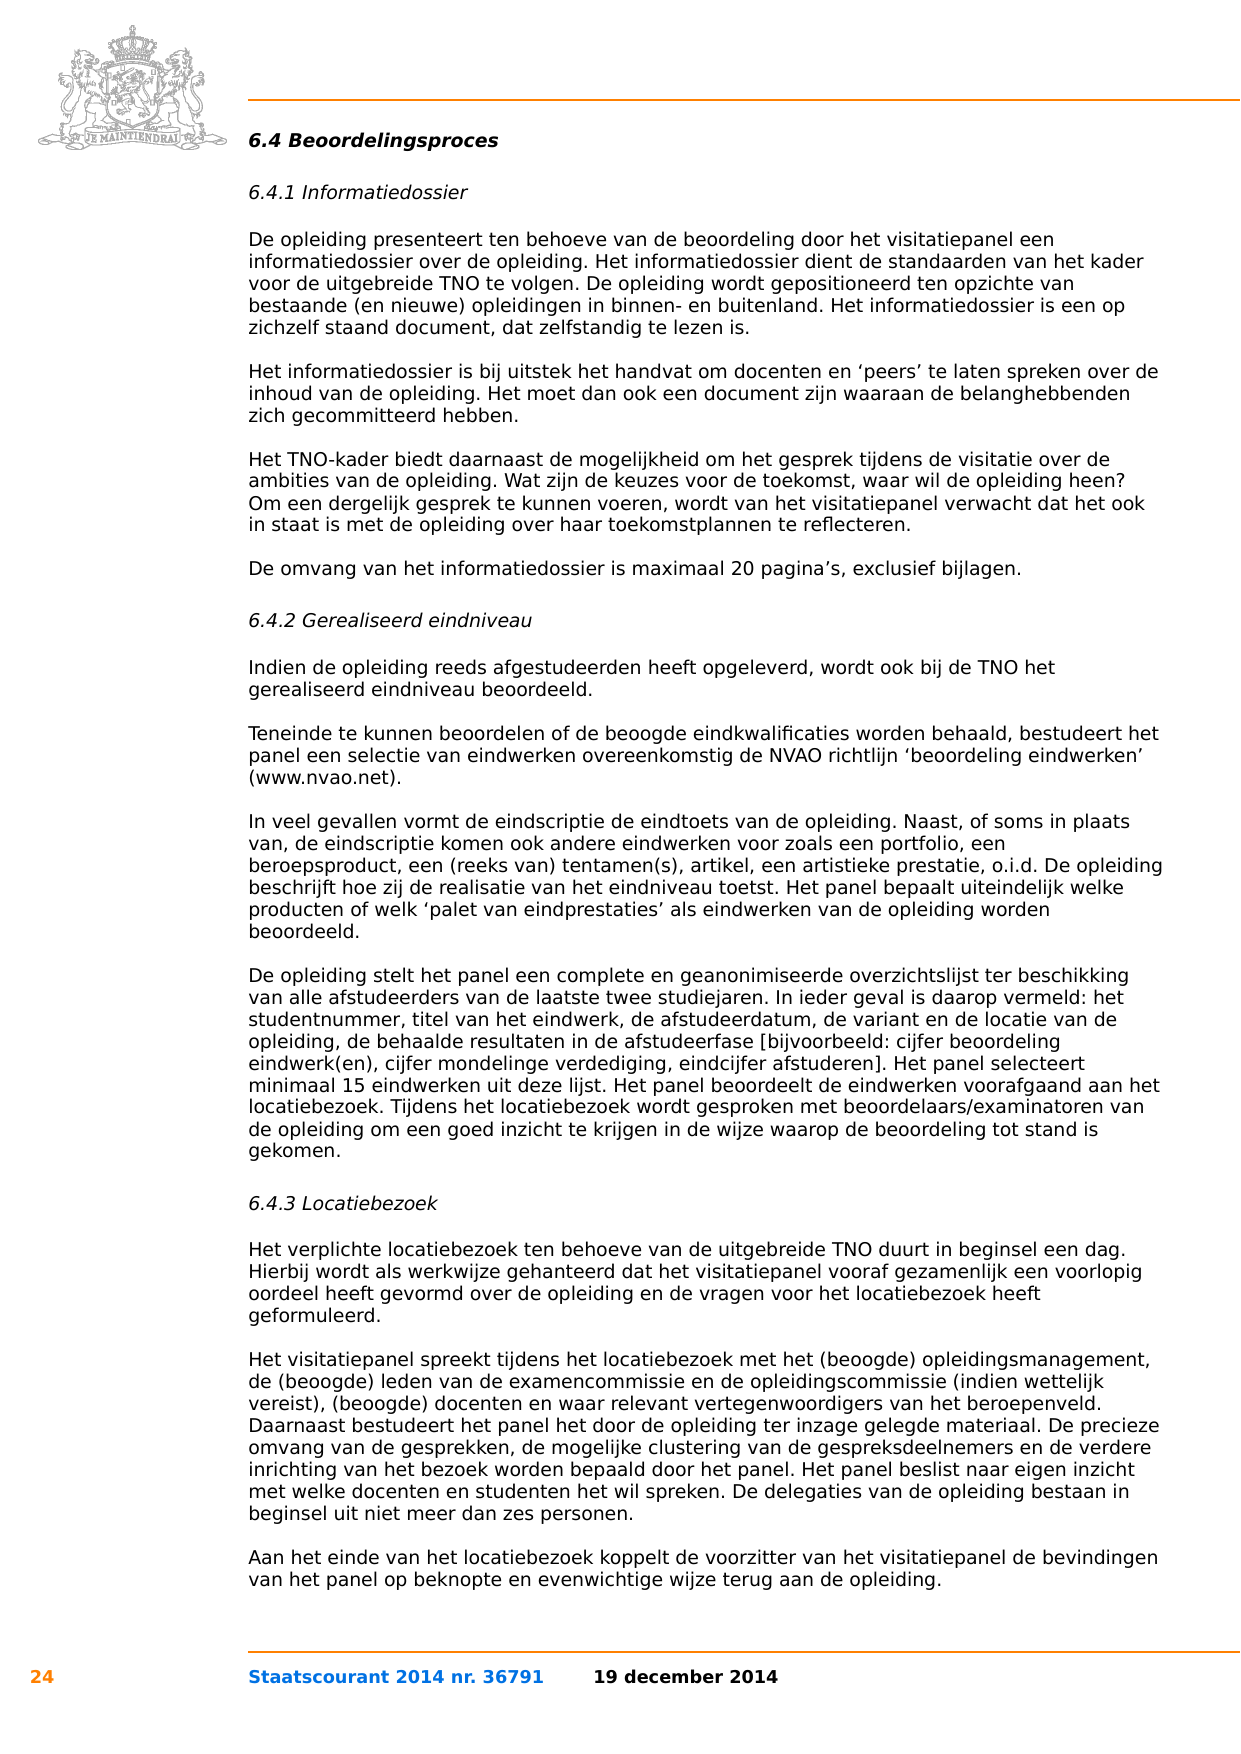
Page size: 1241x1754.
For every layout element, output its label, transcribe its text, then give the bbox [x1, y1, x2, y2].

text Indien de opleiding reeds afgestudeerden heeft opgeleverd, wordt ook bij de TNO het gerealiseerd eindniveau beoordeeld. [248, 657, 1163, 701]
text In veel gevallen vormt de eindscriptie de eindtoets van de opleiding. Naast, of soms in plaats van, de eindscriptie komen ook andere eindwerken voor zoals een portfolio, een beroepsproduct, een (reeks van) tentamen(s), artikel, een artistieke prestatie, o.i.d. De opleiding beschrijft hoe zij de realisatie van het eindniveau toetst. Het panel bepaalt uiteindelijk welke producten of welk ‘palet van eindprestaties’ als eindwerken van de opleiding worden beoordeeld. [248, 811, 1163, 943]
text De omvang van het informatiedossier is maximaal 20 pagina’s, exclusief bijlagen. [248, 558, 1163, 580]
text Het visitatiepanel spreekt tijdens het locatiebezoek met het (beoogde) opleidingsmanagement, de (beoogde) leden van de examencommissie en de opleidingscommissie (indien wettelijk vereist), (beoogde) docenten en waar relevant vertegenwoordigers van het beroepenveld. Daarnaast bestudeert het panel het door de opleiding ter inzage gelegde materiaal. De precieze omvang van de gesprekken, de mogelijke clustering van de gespreksdeelnemers en de verdere inrichting van het bezoek worden bepaald door het panel. Het panel beslist naar eigen inzicht met welke docenten en studenten het wil spreken. De delegaties van de opleiding bestaan in beginsel uit niet meer dan zes personen. [248, 1349, 1163, 1525]
text Het TNO-kader biedt daarnaast de mogelijkheid om het gesprek tijdens de visitatie over de ambities van de opleiding. Wat zijn de keuzes voor de toekomst, waar wil de opleiding heen? Om een dergelijk gesprek te kunnen voeren, wordt van het visitatiepanel verwacht dat het ook in staat is met de opleiding over haar toekomstplannen te reflecteren. [248, 448, 1163, 536]
subtitle 6.4 Beoordelingsproces [248, 130, 1163, 152]
text De opleiding presenteert ten behoeve van de beoordeling door het visitatiepanel een informatiedossier over de opleiding. Het informatiedossier dient de standaarden van het kader voor de uitgebreide TNO te volgen. De opleiding wordt gepositioneerd ten opzichte van bestaande (en nieuwe) opleidingen in binnen- en buitenland. Het informatiedossier is een op zichzelf staand document, dat zelfstandig te lezen is. [248, 229, 1163, 339]
text Teneinde te kunnen beoordelen of de beoogde eindkwalificaties worden behaald, bestudeert het panel een selectie van eindwerken overeenkomstig de NVAO richtlijn ‘beoordeling eindwerken’ (www.nvao.net). [248, 723, 1163, 789]
subtitle 6.4.2 Gerealiseerd eindniveau [248, 610, 1163, 632]
text Aan het einde van het locatiebezoek koppelt de voorzitter van het visitatiepanel de bevindingen van het panel op beknopte en evenwichtige wijze terug aan de opleiding. [248, 1547, 1163, 1591]
text Het informatiedossier is bij uitstek het handvat om docenten en ‘peers’ te laten spreken over de inhoud van de opleiding. Het moet dan ook een document zijn waaraan de belanghebbenden zich gecommitteerd hebben. [248, 361, 1163, 427]
subtitle 6.4.3 Locatiebezoek [248, 1192, 1163, 1214]
subtitle 6.4.1 Informatiedossier [248, 182, 1163, 204]
picture [38, 25, 227, 150]
text De opleiding stelt het panel een complete en geanonimiseerde overzichtslijst ter beschikking van alle afstudeerders van de laatste twee studiejaren. In ieder geval is daarop vermeld: het studentnummer, titel van het eindwerk, de afstudeerdatum, de variant en de locatie van de opleiding, de behaalde resultaten in de afstudeerfase [bijvoorbeeld: cijfer beoordeling eindwerk(en), cijfer mondelinge verdediging, eindcijfer afstuderen]. Het panel selecteert minimaal 15 eindwerken uit deze lijst. Het panel beoordeelt de eindwerken voorafgaand aan het locatiebezoek. Tijdens het locatiebezoek wordt gesproken met beoordelaars/examinatoren van de opleiding om een goed inzicht te krijgen in de wijze waarop de beoordeling tot stand is gekomen. [248, 964, 1163, 1162]
text Het verplichte locatiebezoek ten behoeve van de uitgebreide TNO duurt in beginsel een dag. Hierbij wordt als werkwijze gehanteerd dat het visitatiepanel vooraf gezamenlijk een voorlopig oordeel heeft gevormd over de opleiding en de vragen voor het locatiebezoek heeft geformuleerd. [248, 1239, 1163, 1327]
